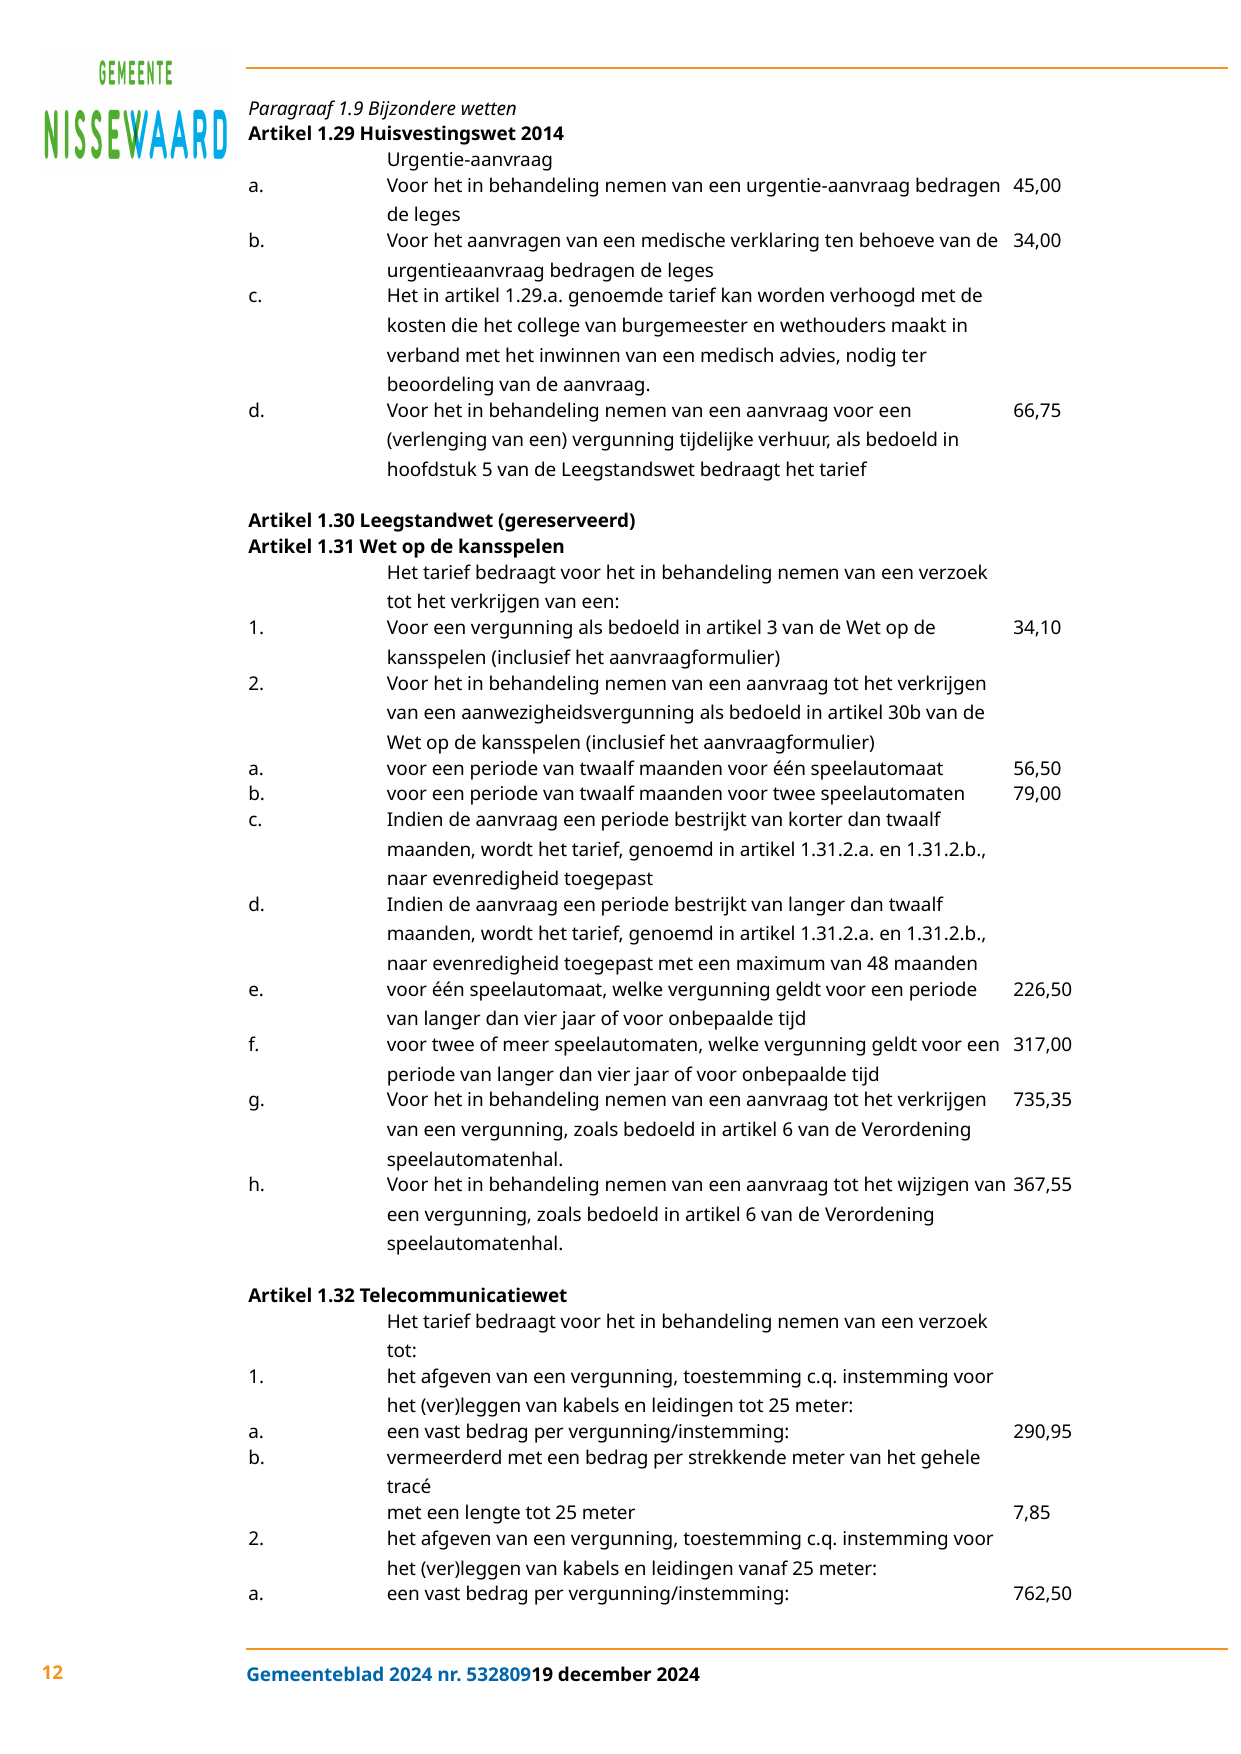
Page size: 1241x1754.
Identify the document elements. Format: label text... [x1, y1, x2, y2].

table_cell [248, 559, 387, 614]
table_cell g. [248, 1087, 387, 1171]
table_cell c. [248, 806, 387, 891]
table_cell met een lengte tot 25 meter [387, 1500, 1013, 1525]
table_cell voor een periode van twaalf maanden voor één speelautomaat [387, 755, 1013, 780]
table_cell 56,50 [1013, 755, 1152, 780]
table_cell 290,95 [1013, 1419, 1152, 1444]
table_cell voor twee of meer speelautomaten, welke vergunning geldt voor een periode van langer dan vier jaar of voor onbepaalde tijd [387, 1031, 1013, 1087]
table_cell Urgentie-aanvraag [387, 146, 1013, 172]
table_cell [1013, 806, 1152, 891]
table_cell 66,75 [1013, 397, 1152, 482]
table_cell [1013, 1525, 1152, 1581]
table_cell Voor het in behandeling nemen van een aanvraag tot het verkrijgen van een aanwezigheidsvergunning als bedoeld in artikel 30b van de Wet op de kansspelen (inclusief het aanvraagformulier) [387, 670, 1013, 755]
table_cell [1013, 559, 1152, 614]
table_cell [387, 1256, 1013, 1282]
table_cell vermeerderd met een bedrag per strekkende meter van het gehele tracé [387, 1444, 1013, 1499]
table_cell [1013, 1282, 1152, 1308]
table_cell Voor het in behandeling nemen van een aanvraag voor een (verlenging van een) vergunning tijdelijke verhuur, als bedoeld in hoofdstuk 5 van de Leegstandswet bedraagt het tarief [387, 397, 1013, 482]
table_cell 1. [248, 1363, 387, 1418]
table_cell d. [248, 891, 387, 976]
table_cell Voor het aanvragen van een medische verklaring ten behoeve van de urgentieaanvraag bedragen de leges [387, 227, 1013, 283]
table_cell 34,00 [1013, 227, 1152, 283]
table_cell een vast bedrag per vergunning/instemming: [387, 1419, 1013, 1444]
table_cell een vast bedrag per vergunning/instemming: [387, 1581, 1013, 1606]
table_cell [1013, 891, 1152, 976]
table_cell 2. [248, 670, 387, 755]
table_cell [248, 1308, 387, 1363]
table_cell Artikel 1.30 Leegstandwet (gereserveerd) [248, 508, 1013, 533]
table_cell [248, 146, 387, 172]
table_cell d. [248, 397, 387, 482]
table_cell [1013, 534, 1152, 559]
table_cell [1013, 508, 1152, 533]
table_cell 34,10 [1013, 615, 1152, 670]
table_cell Het tarief bedraagt voor het in behandeling nemen van een verzoek tot het verkrijgen van een: [387, 559, 1013, 614]
table_cell 317,00 [1013, 1031, 1152, 1087]
table_cell Paragraaf 1.9 Bijzondere wetten [248, 95, 1013, 121]
table_cell [1013, 146, 1152, 172]
table_cell Indien de aanvraag een periode bestrijkt van langer dan twaalf maanden, wordt het tarief, genoemd in artikel 1.31.2.a. en 1.31.2.b., naar evenredigheid toegepast met een maximum van 48 maanden [387, 891, 1013, 976]
table_cell 45,00 [1013, 172, 1152, 227]
table_cell 226,50 [1013, 976, 1152, 1031]
table_cell 79,00 [1013, 780, 1152, 806]
table_cell 367,55 [1013, 1171, 1152, 1256]
table_cell [1013, 121, 1152, 146]
table_cell Voor een vergunning als bedoeld in artikel 3 van de Wet op de kansspelen (inclusief het aanvraagformulier) [387, 615, 1013, 670]
table_cell voor een periode van twaalf maanden voor twee speelautomaten [387, 780, 1013, 806]
table_cell [248, 1256, 387, 1282]
table_cell 735,35 [1013, 1087, 1152, 1171]
table_cell het afgeven van een vergunning, toestemming c.q. instemming voor het (ver)leggen van kabels en leidingen tot 25 meter: [387, 1363, 1013, 1418]
table_cell a. [248, 172, 387, 227]
table_cell a. [248, 1581, 387, 1606]
table_cell [1013, 670, 1152, 755]
table_cell Het in artikel 1.29.a. genoemde tarief kan worden verhoogd met de kosten die het college van burgemeester en wethouders maakt in verband met het inwinnen van een medisch advies, nodig ter beoordeling van de aanvraag. [387, 283, 1013, 397]
table_cell het afgeven van een vergunning, toestemming c.q. instemming voor het (ver)leggen van kabels en leidingen vanaf 25 meter: [387, 1525, 1013, 1581]
table_cell voor één speelautomaat, welke vergunning geldt voor een periode van langer dan vier jaar of voor onbepaalde tijd [387, 976, 1013, 1031]
table_cell 2. [248, 1525, 387, 1581]
table_cell 1. [248, 615, 387, 670]
table_cell Voor het in behandeling nemen van een aanvraag tot het wijzigen van een vergunning, zoals bedoeld in artikel 6 van de Verordening speelautomatenhal. [387, 1171, 1013, 1256]
table_cell Artikel 1.31 Wet op de kansspelen [248, 534, 1013, 559]
table_cell [1013, 1363, 1152, 1418]
table_cell Voor het in behandeling nemen van een urgentie-aanvraag bedragen de leges [387, 172, 1013, 227]
table_cell [1013, 1308, 1152, 1363]
table_cell Voor het in behandeling nemen van een aanvraag tot het verkrijgen van een vergunning, zoals bedoeld in artikel 6 van de Verordening speelautomatenhal. [387, 1087, 1013, 1171]
table_cell [1013, 283, 1152, 397]
table_cell [387, 482, 1013, 508]
table_cell [1013, 95, 1152, 121]
table_cell [1013, 482, 1152, 508]
table_cell Artikel 1.32 Telecommunicatiewet [248, 1282, 1013, 1308]
table_cell b. [248, 780, 387, 806]
table_cell e. [248, 976, 387, 1031]
table_cell c. [248, 283, 387, 397]
table_cell a. [248, 1419, 387, 1444]
table_cell Artikel 1.29 Huisvestingswet 2014 [248, 121, 1013, 146]
table_cell h. [248, 1171, 387, 1256]
table_cell [248, 1500, 387, 1525]
table_cell Het tarief bedraagt voor het in behandeling nemen van een verzoek tot: [387, 1308, 1013, 1363]
table_cell 7,85 [1013, 1500, 1152, 1525]
table_cell [1013, 1256, 1152, 1282]
table_cell Indien de aanvraag een periode bestrijkt van korter dan twaalf maanden, wordt het tarief, genoemd in artikel 1.31.2.a. en 1.31.2.b., naar evenredigheid toegepast [387, 806, 1013, 891]
picture [41, 47, 231, 172]
table_cell b. [248, 227, 387, 283]
table_cell [1013, 1444, 1152, 1499]
table_cell a. [248, 755, 387, 780]
table_cell [248, 482, 387, 508]
table_cell b. [248, 1444, 387, 1499]
table_cell 762,50 [1013, 1581, 1152, 1606]
table_cell f. [248, 1031, 387, 1087]
